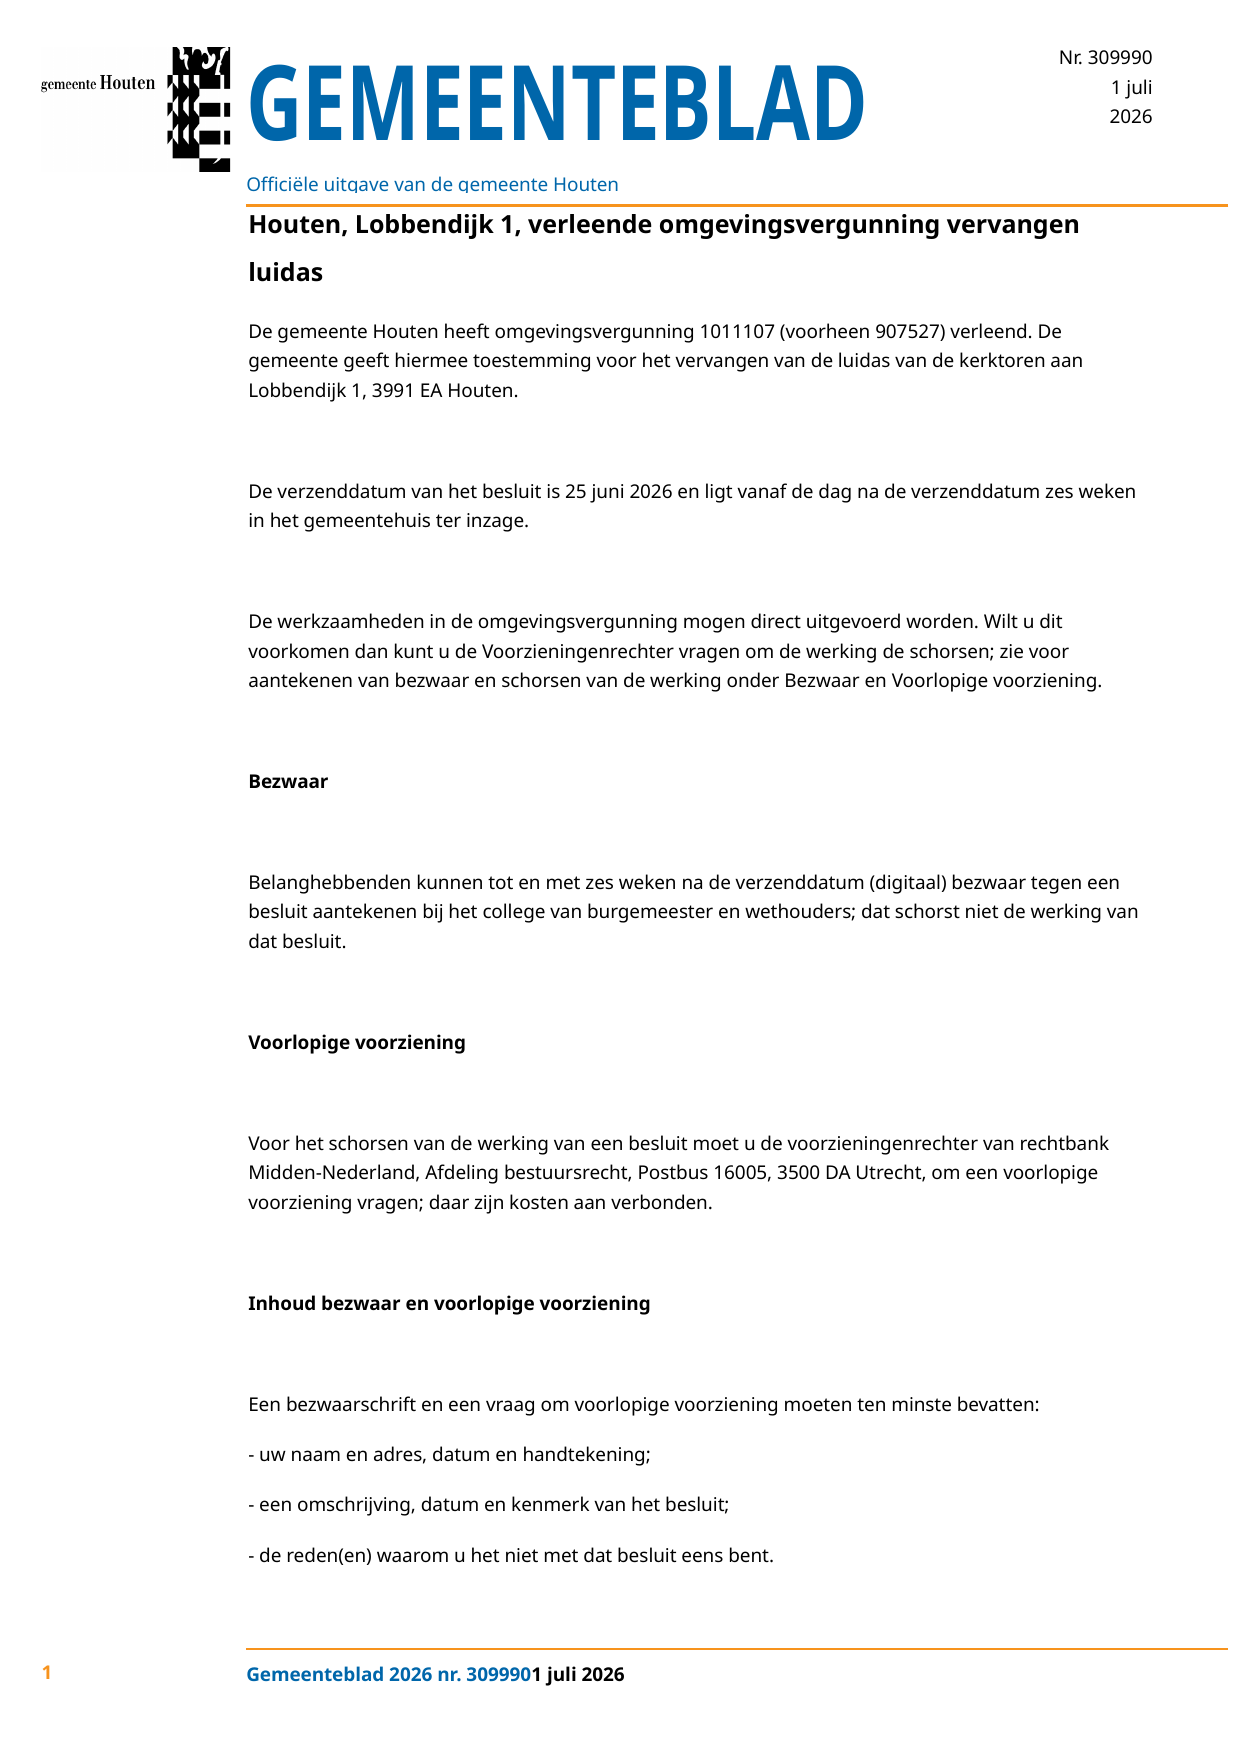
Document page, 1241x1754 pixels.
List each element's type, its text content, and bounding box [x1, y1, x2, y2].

text - uw naam en adres, datum en handtekening; [248, 1441, 1152, 1467]
text Bezwaar [248, 768, 1152, 794]
text Inhoud bezwaar en voorlopige voorziening [248, 1290, 1152, 1316]
text Belanghebbenden kunnen tot en met zes weken na de verzenddatum (digitaal) bezwaar tegen een besluit aantekenen bij het college van burgemeester en wethouders; dat schorst niet de werking van dat besluit. [248, 869, 1152, 954]
text Houten, Lobbendijk 1, verleende omgevingsvergunning vervangen luidas [248, 207, 1152, 288]
text Een bezwaarschrift en een vraag om voorlopige voorziening moeten ten minste bevatten: [248, 1391, 1152, 1417]
text - de reden(en) waarom u het niet met dat besluit eens bent. [248, 1542, 1152, 1568]
text De gemeente Houten heeft omgevingsvergunning 1011107 (voorheen 907527) verleend. De gemeente geeft hiermee toestemming voor het vervangen van de luidas van de kerktoren aan Lobbendijk 1, 3991 EA Houten. [248, 318, 1152, 403]
text De werkzaamheden in de omgevingsvergunning mogen direct uitgevoerd worden. Wilt u dit voorkomen dan kunt u de Voorzieningenrechter vragen om de werking de schorsen; zie voor aantekenen van bezwaar en schorsen van de werking onder Bezwaar en Voorlopige voorziening. [248, 608, 1152, 693]
text - een omschrijving, datum en kenmerk van het besluit; [248, 1492, 1152, 1517]
text Voorlopige voorziening [248, 1029, 1152, 1055]
picture [41, 47, 231, 172]
text De verzenddatum van het besluit is 25 juni 2026 en ligt vanaf de dag na de verzenddatum zes weken in het gemeentehuis ter inzage. [248, 478, 1152, 533]
text Voor het schorsen van de werking van een besluit moet u de voorzieningenrechter van rechtbank Midden-Nederland, Afdeling bestuursrecht, Postbus 16005, 3500 DA Utrecht, om een voorlopige voorziening vragen; daar zijn kosten aan verbonden. [248, 1130, 1152, 1215]
